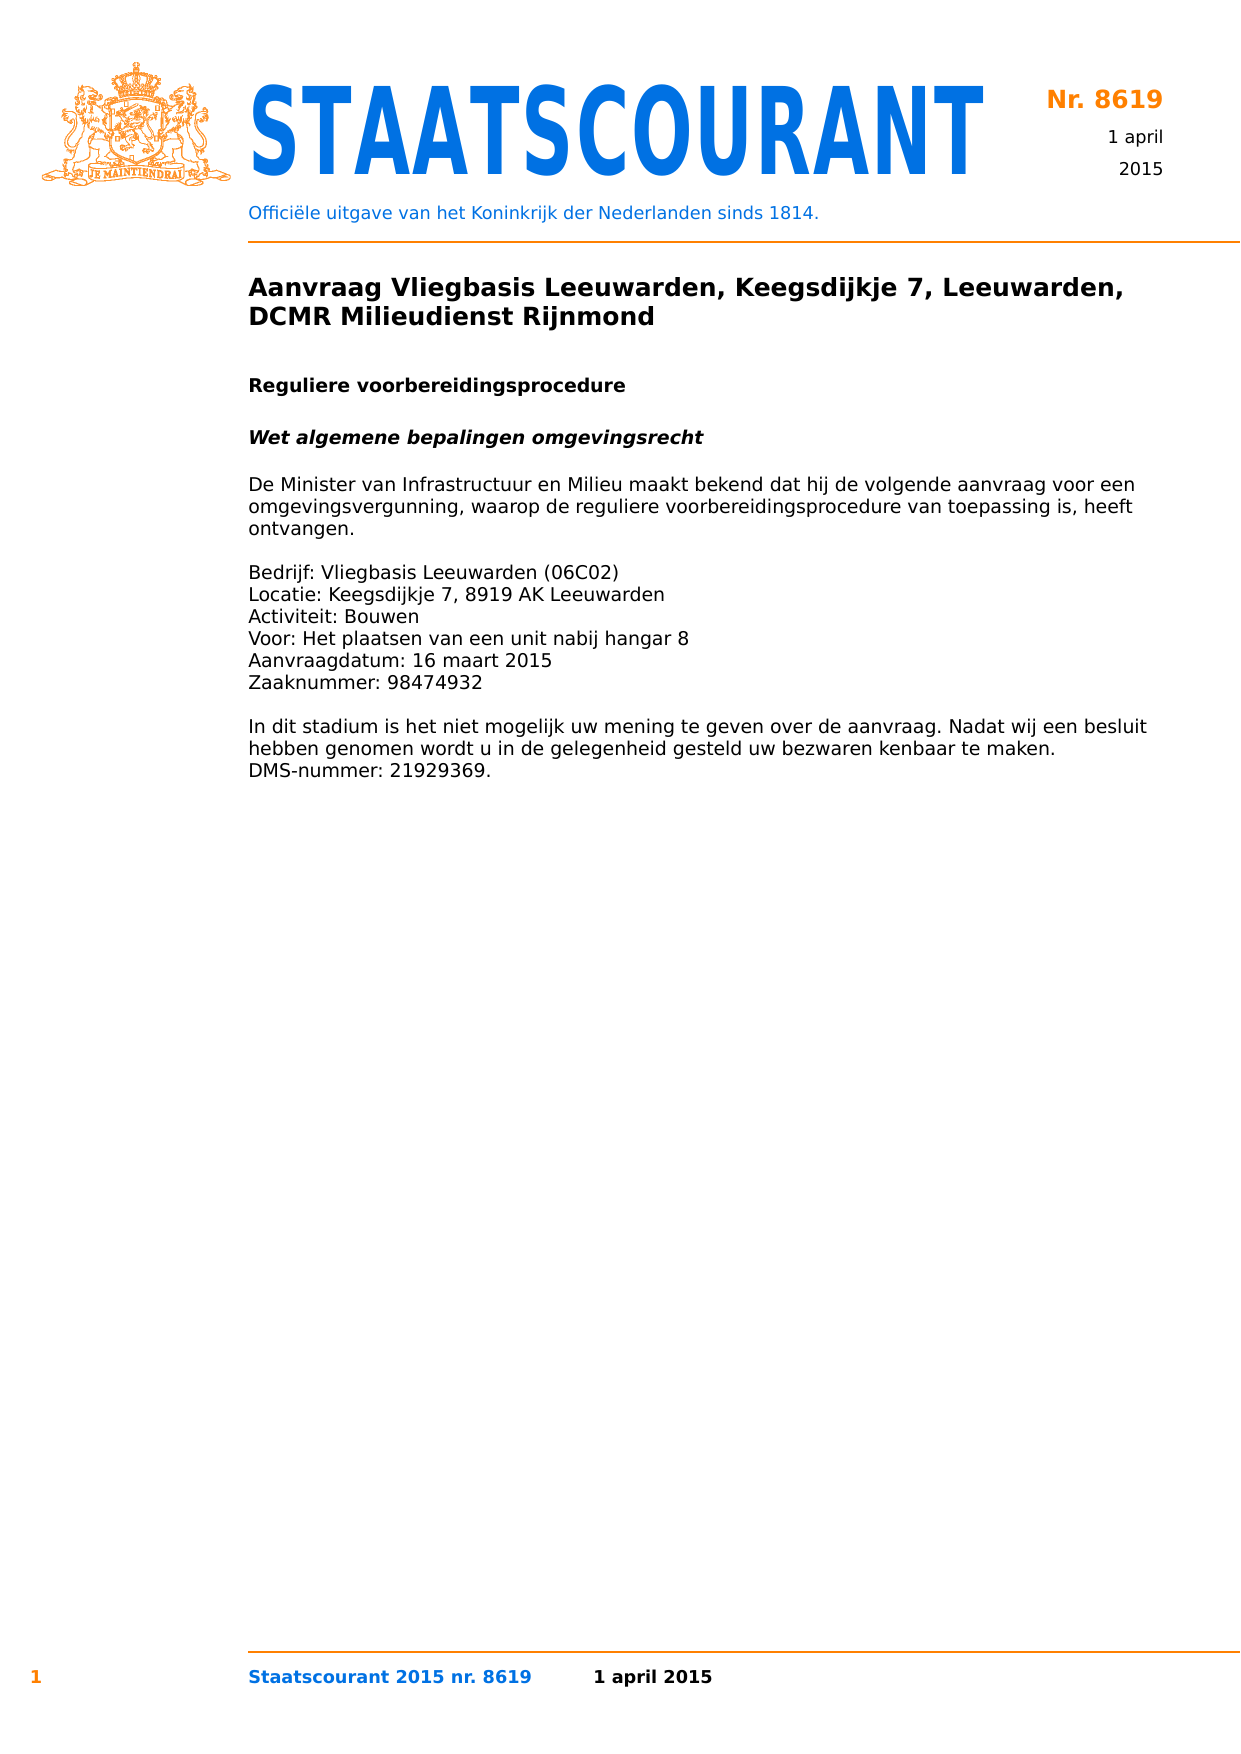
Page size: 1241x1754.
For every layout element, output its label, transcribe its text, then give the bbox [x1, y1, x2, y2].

text Voor: Het plaatsen van een unit nabij hangar 8 [248, 628, 1163, 650]
subtitle Reguliere voorbereidingsprocedure [248, 375, 1163, 397]
text In dit stadium is het niet mogelijk uw mening te geven over de aanvraag. Nadat wij een besluit hebben genomen wordt u in de gelegenheid gesteld uw bezwaren kenbaar te maken. [248, 716, 1163, 759]
text Aanvraagdatum: 16 maart 2015 [248, 650, 1163, 672]
table_cell 1 april [998, 121, 1240, 153]
text Locatie: Keegsdijkje 7, 8919 AK Leeuwarden [248, 584, 1163, 606]
text Bedrijf: Vliegbasis Leeuwarden (06C02) [248, 562, 1163, 584]
text Activiteit: Bouwen [248, 606, 1163, 628]
subtitle Aanvraag Vliegbasis Leeuwarden, Keegsdijkje 7, Leeuwarden, DCMR Milieudienst Rijnmond [248, 273, 1163, 331]
subtitle Wet algemene bepalingen omgevingsrecht [248, 427, 1163, 449]
picture [41, 62, 231, 186]
table_cell 2015 [998, 153, 1240, 203]
text Zaaknummer: 98474932 [248, 672, 1163, 694]
table_header Nr. 8619 [998, 62, 1240, 121]
table_header STAATSCOURANT [248, 62, 998, 203]
text DMS-nummer: 21929369. [248, 759, 1163, 782]
table_cell Officiële uitgave van het Koninkrijk der Nederlanden sinds 1814. [248, 203, 1240, 241]
text De Minister van Infrastructuur en Milieu maakt bekend dat hij de volgende aanvraag voor een omgevingsvergunning, waarop de reguliere voorbereidingsprocedure van toepassing is, heeft ontvangen. [248, 474, 1163, 540]
table_header [25, 62, 248, 241]
